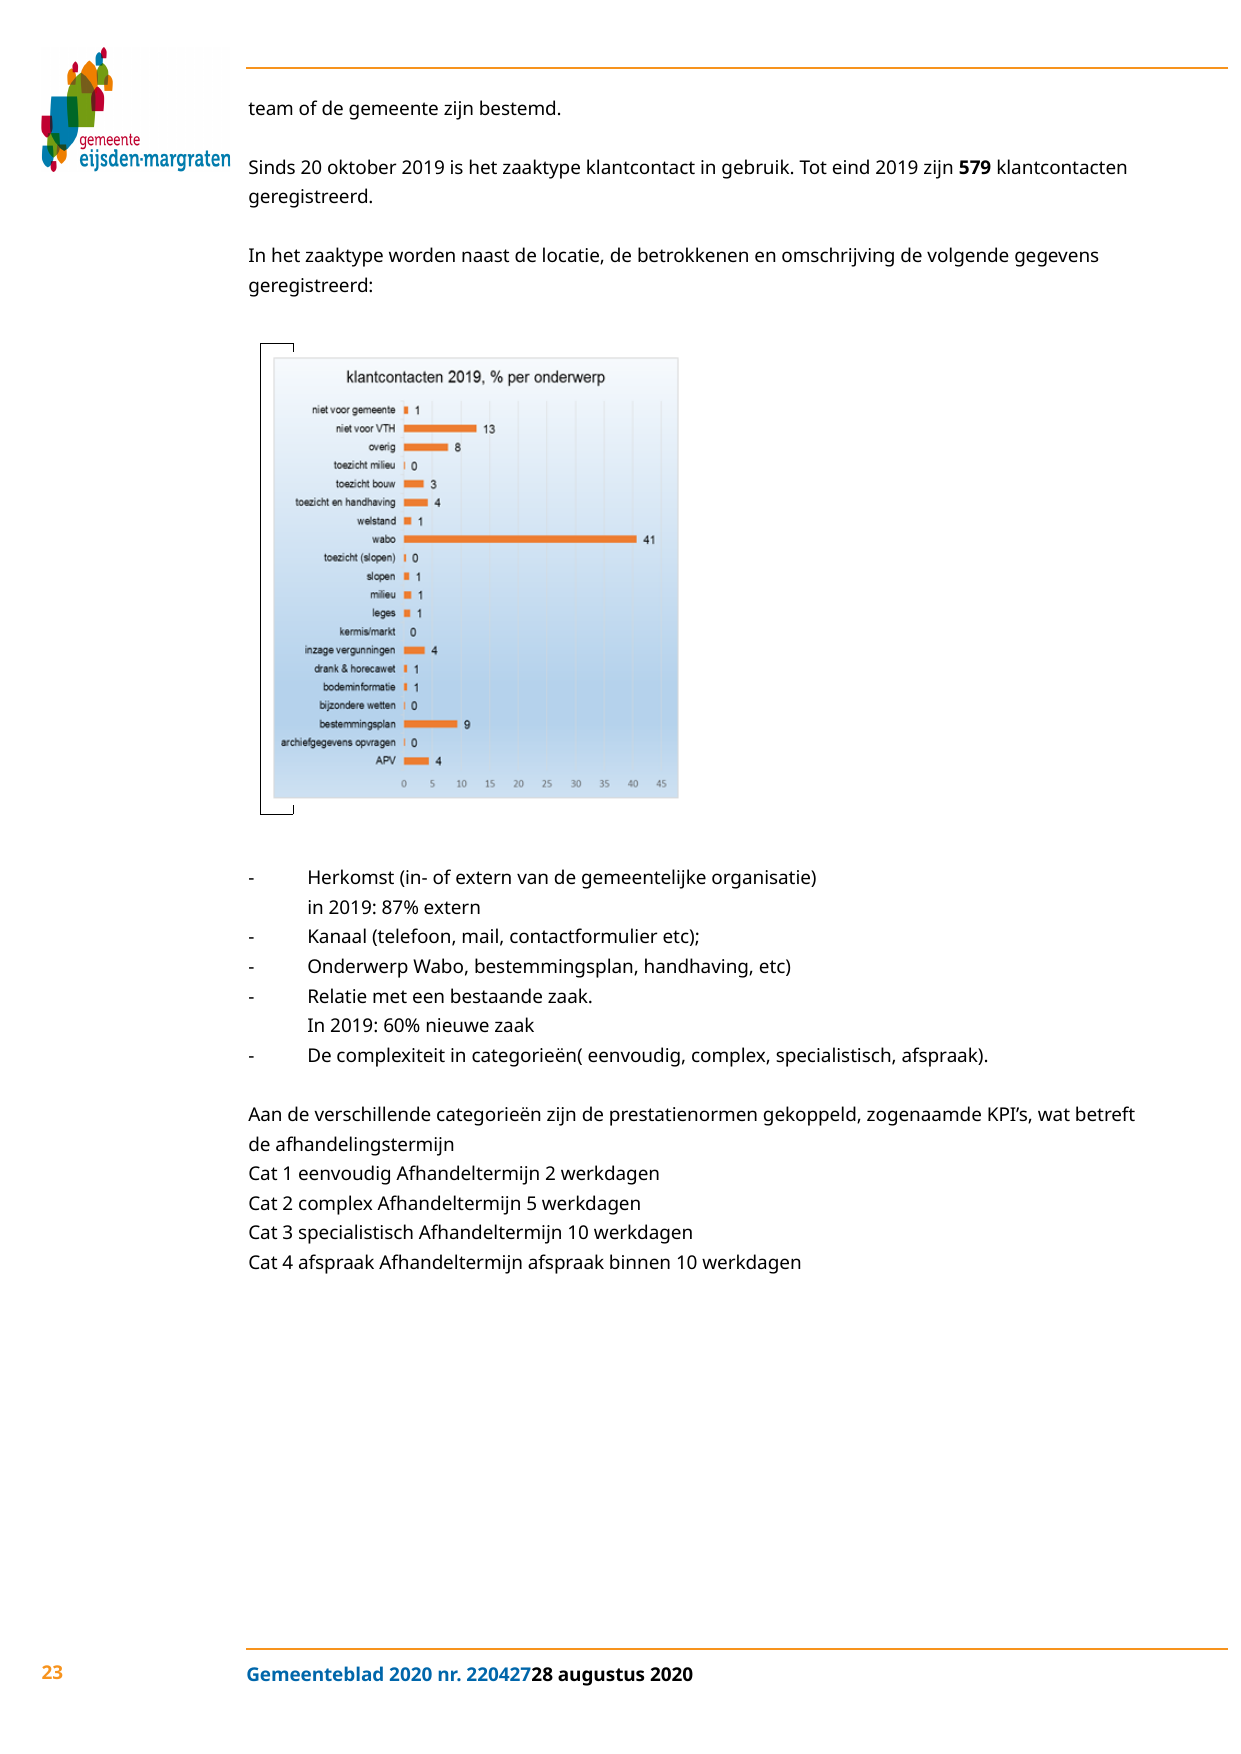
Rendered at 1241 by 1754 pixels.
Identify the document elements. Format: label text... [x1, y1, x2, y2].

text Cat 2 complex Afhandeltermijn 5 werkdagen [248, 1190, 1152, 1216]
list Relatie met een bestaande zaak. [248, 983, 1152, 1009]
list De complexiteit in categorieën( eenvoudig, complex, specialistisch, afspraak). [248, 1042, 1152, 1068]
list Kanaal (telefoon, mail, contactformulier etc); [248, 924, 1152, 949]
text team of de gemeente zijn bestemd. [248, 95, 1152, 121]
list Onderwerp Wabo, bestemmingsplan, handhaving, etc) [248, 953, 1152, 979]
text Aan de verschillende categorieën zijn de prestatienormen gekoppeld, zogenaamde KPI’s, wat betreft de afhandelingstermijn [248, 1101, 1152, 1157]
text Sinds 20 oktober 2019 is het zaaktype klantcontact in gebruik. Tot eind 2019 zijn 579 klantcontacten geregistreerd. [248, 154, 1152, 209]
list Herkomst (in- of extern van de gemeentelijke organisatie) [248, 864, 1152, 890]
text Cat 1 eenvoudig Afhandeltermijn 2 werkdagen [248, 1160, 1152, 1186]
text Cat 4 afspraak Afhandeltermijn afspraak binnen 10 werkdagen [248, 1249, 1152, 1275]
text Cat 3 specialistisch Afhandeltermijn 10 werkdagen [248, 1219, 1152, 1245]
list in 2019: 87% extern [248, 894, 1152, 920]
picture [268, 352, 683, 805]
picture [41, 47, 231, 172]
list In 2019: 60% nieuwe zaak [248, 1012, 1152, 1038]
text In het zaaktype worden naast de locatie, de betrokkenen en omschrijving de volgende gegevens geregistreerd: [248, 243, 1152, 298]
